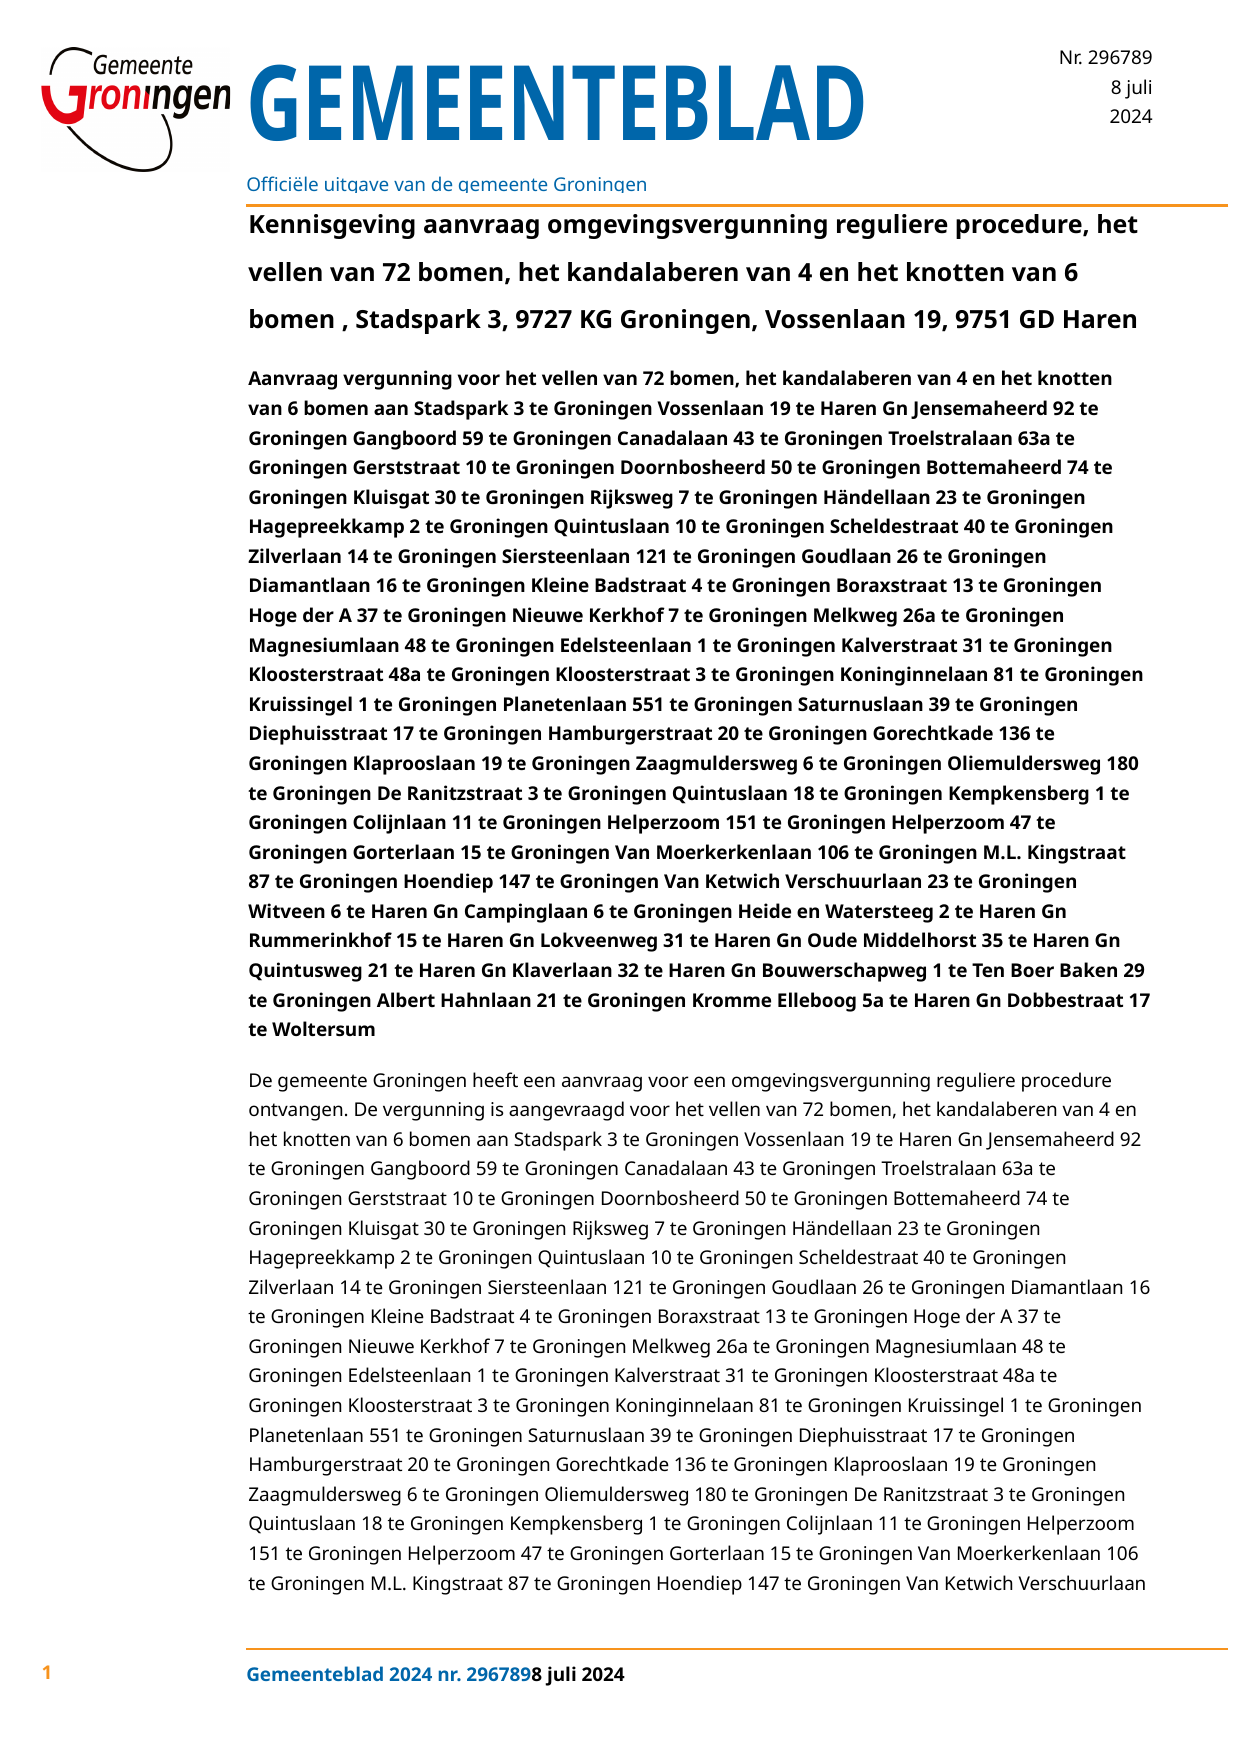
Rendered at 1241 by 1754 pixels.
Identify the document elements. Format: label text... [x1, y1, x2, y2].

text Aanvraag vergunning voor het vellen van 72 bomen, het kandalaberen van 4 en het knotten van 6 bomen aan Stadspark 3 te Groningen Vossenlaan 19 te Haren Gn Jensemaheerd 92 te Groningen Gangboord 59 te Groningen Canadalaan 43 te Groningen Troelstralaan 63a te Groningen Gerststraat 10 te Groningen Doornbosheerd 50 te Groningen Bottemaheerd 74 te Groningen Kluisgat 30 te Groningen Rijksweg 7 te Groningen Händellaan 23 te Groningen Hagepreekkamp 2 te Groningen Quintuslaan 10 te Groningen Scheldestraat 40 te Groningen Zilverlaan 14 te Groningen Siersteenlaan 121 te Groningen Goudlaan 26 te Groningen Diamantlaan 16 te Groningen Kleine Badstraat 4 te Groningen Boraxstraat 13 te Groningen Hoge der A 37 te Groningen Nieuwe Kerkhof 7 te Groningen Melkweg 26a te Groningen Magnesiumlaan 48 te Groningen Edelsteenlaan 1 te Groningen Kalverstraat 31 te Groningen Kloosterstraat 48a te Groningen Kloosterstraat 3 te Groningen Koninginnelaan 81 te Groningen Kruissingel 1 te Groningen Planetenlaan 551 te Groningen Saturnuslaan 39 te Groningen Diephuisstraat 17 te Groningen Hamburgerstraat 20 te Groningen Gorechtkade 136 te Groningen Klaprooslaan 19 te Groningen Zaagmuldersweg 6 te Groningen Oliemuldersweg 180 te Groningen De Ranitzstraat 3 te Groningen Quintuslaan 18 te Groningen Kempkensberg 1 te Groningen Colijnlaan 11 te Groningen Helperzoom 151 te Groningen Helperzoom 47 te Groningen Gorterlaan 15 te Groningen Van Moerkerkenlaan 106 te Groningen M.L. Kingstraat 87 te Groningen Hoendiep 147 te Groningen Van Ketwich Verschuurlaan 23 te Groningen Witveen 6 te Haren Gn Campinglaan 6 te Groningen Heide en Watersteeg 2 te Haren Gn Rummerinkhof 15 te Haren Gn Lokveenweg 31 te Haren Gn Oude Middelhorst 35 te Haren Gn Quintusweg 21 te Haren Gn Klaverlaan 32 te Haren Gn Bouwerschapweg 1 te Ten Boer Baken 29 te Groningen Albert Hahnlaan 21 te Groningen Kromme Elleboog 5a te Haren Gn Dobbestraat 17 te Woltersum [248, 366, 1152, 1042]
picture [41, 47, 231, 172]
text De gemeente Groningen heeft een aanvraag voor een omgevingsvergunning reguliere procedure ontvangen. De vergunning is aangevraagd voor het vellen van 72 bomen, het kandalaberen van 4 en het knotten van 6 bomen aan Stadspark 3 te Groningen Vossenlaan 19 te Haren Gn Jensemaheerd 92 te Groningen Gangboord 59 te Groningen Canadalaan 43 te Groningen Troelstralaan 63a te Groningen Gerststraat 10 te Groningen Doornbosheerd 50 te Groningen Bottemaheerd 74 te Groningen Kluisgat 30 te Groningen Rijksweg 7 te Groningen Händellaan 23 te Groningen Hagepreekkamp 2 te Groningen Quintuslaan 10 te Groningen Scheldestraat 40 te Groningen Zilverlaan 14 te Groningen Siersteenlaan 121 te Groningen Goudlaan 26 te Groningen Diamantlaan 16 te Groningen Kleine Badstraat 4 te Groningen Boraxstraat 13 te Groningen Hoge der A 37 te Groningen Nieuwe Kerkhof 7 te Groningen Melkweg 26a te Groningen Magnesiumlaan 48 te Groningen Edelsteenlaan 1 te Groningen Kalverstraat 31 te Groningen Kloosterstraat 48a te Groningen Kloosterstraat 3 te Groningen Koninginnelaan 81 te Groningen Kruissingel 1 te Groningen Planetenlaan 551 te Groningen Saturnuslaan 39 te Groningen Diephuisstraat 17 te Groningen Hamburgerstraat 20 te Groningen Gorechtkade 136 te Groningen Klaprooslaan 19 te Groningen Zaagmuldersweg 6 te Groningen Oliemuldersweg 180 te Groningen De Ranitzstraat 3 te Groningen Quintuslaan 18 te Groningen Kempkensberg 1 te Groningen Colijnlaan 11 te Groningen Helperzoom 151 te Groningen Helperzoom 47 te Groningen Gorterlaan 15 te Groningen Van Moerkerkenlaan 106 te Groningen M.L. Kingstraat 87 te Groningen Hoendiep 147 te Groningen Van Ketwich Verschuurlaan [248, 1067, 1152, 1595]
text Kennisgeving aanvraag omgevingsvergunning reguliere procedure, het vellen van 72 bomen, het kandalaberen van 4 en het knotten van 6 bomen , Stadspark 3, 9727 KG Groningen, Vossenlaan 19, 9751 GD Haren [248, 207, 1152, 336]
